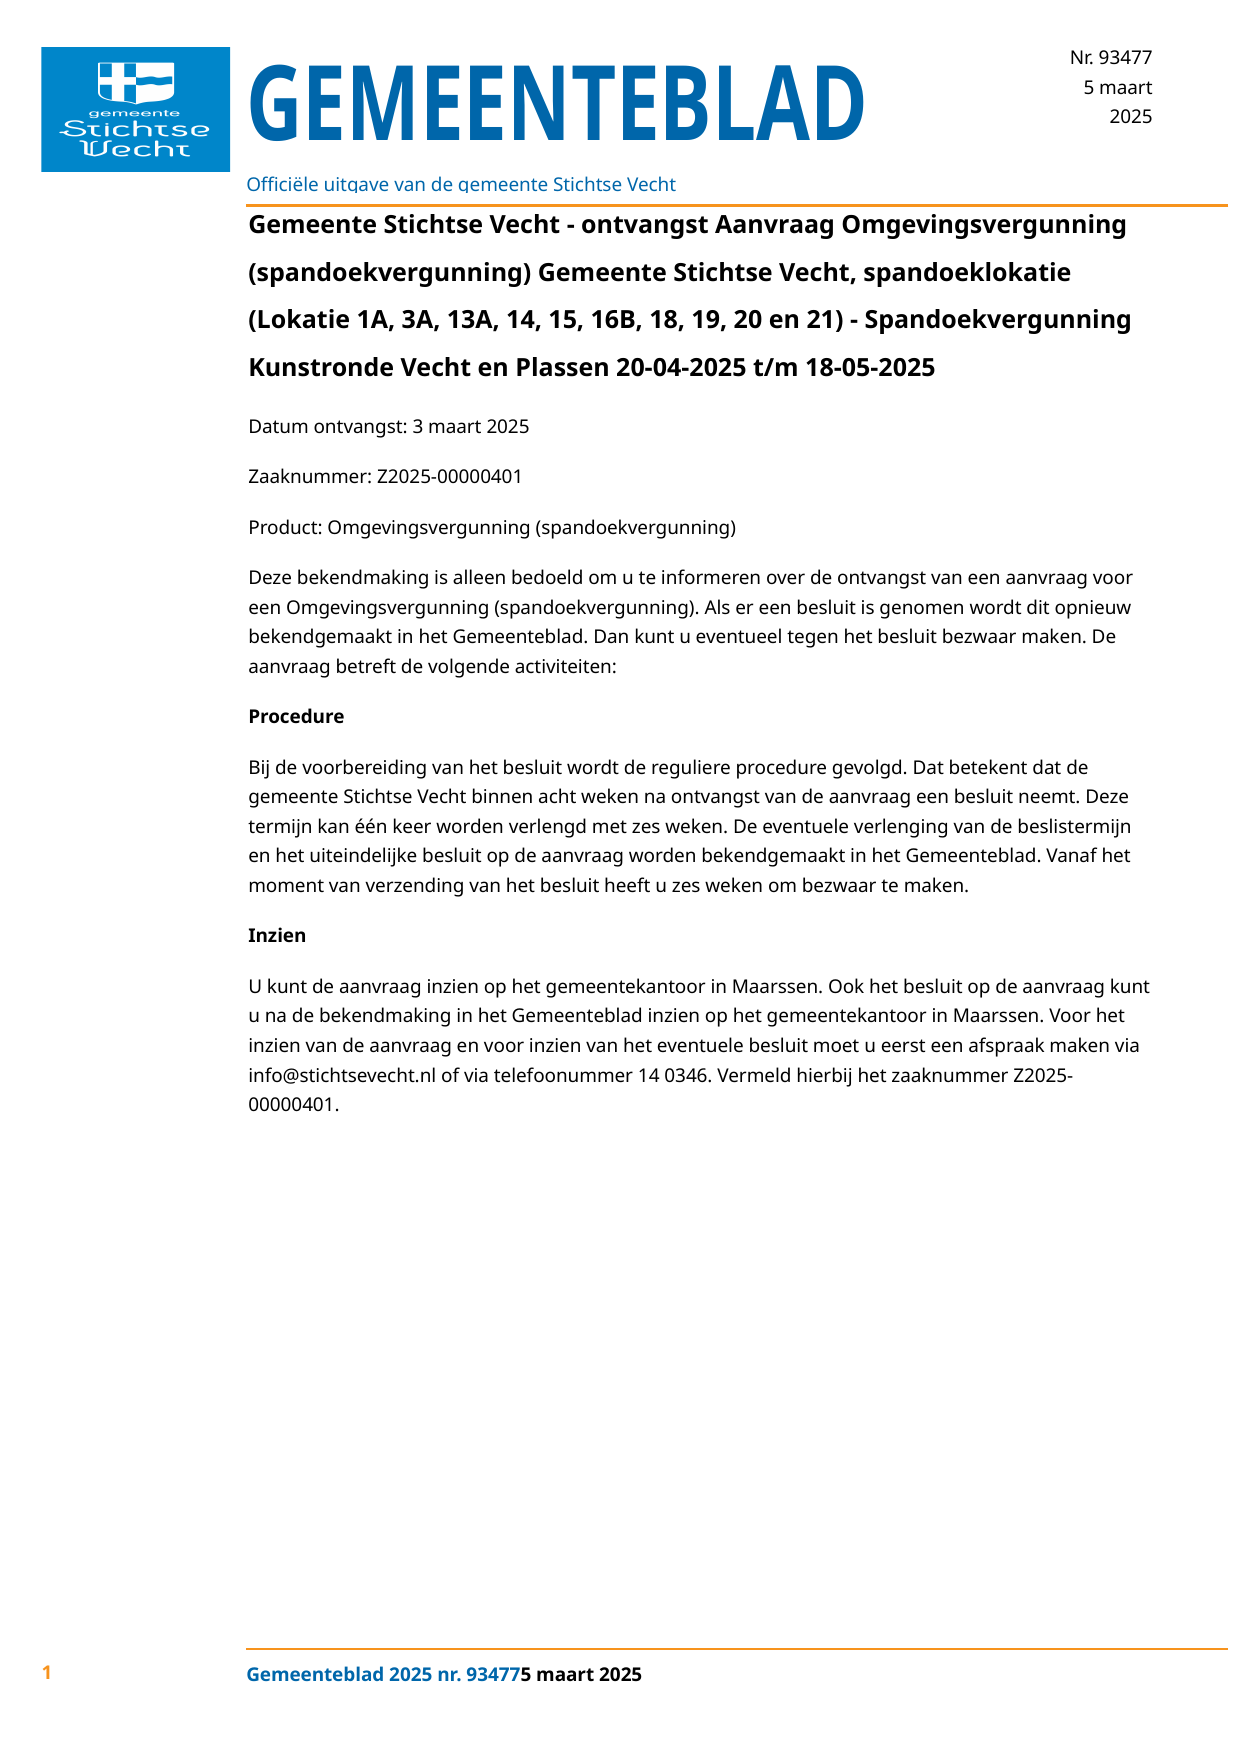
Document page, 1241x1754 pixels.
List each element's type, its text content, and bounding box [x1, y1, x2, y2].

picture [99, 63, 135, 101]
text Gemeente Stichtse Vecht - ontvangst Aanvraag Omgevingsvergunning (spandoekvergunning) Gemeente Stichtse Vecht, spandoeklokatie (Lokatie 1A, 3A, 13A, 14, 15, 16B, 18, 19, 20 en 21) - Spandoekvergunning Kunstronde Vecht en Plassen 20-04-2025 t/m 18-05-2025 [248, 207, 1152, 384]
text Zaaknummer: Z2025-00000401 [248, 463, 1152, 489]
text Product: Omgevingsvergunning (spandoekvergunning) [248, 514, 1152, 540]
text Deze bekendmaking is alleen bedoeld om u te informeren over de ontvangst van een aanvraag voor een Omgevingsvergunning (spandoekvergunning). Als er een besluit is genomen wordt dit opnieuw bekendgemaakt in het Gemeenteblad. Dan kunt u eventueel tegen het besluit bezwaar maken. De aanvraag betreft de volgende activiteiten: [248, 564, 1152, 679]
text Datum ontvangst: 3 maart 2025 [248, 413, 1152, 439]
text Inzien [248, 923, 1152, 948]
picture [137, 63, 174, 103]
text U kunt de aanvraag inzien op het gemeentekantoor in Maarssen. Ook het besluit op de aanvraag kunt u na de bekendmaking in het Gemeenteblad inzien op het gemeentekantoor in Maarssen. Voor het inzien van de aanvraag en voor inzien van het eventuele besluit moet u eerst een afspraak maken via info@stichtsevecht.nl of via telefoonummer 14 0346. Vermeld hierbij het zaaknummer Z2025-00000401. [248, 973, 1152, 1117]
text Procedure [248, 703, 1152, 729]
text Bij de voorbereiding van het besluit wordt de reguliere procedure gevolgd. Dat betekent dat de gemeente Stichtse Vecht binnen acht weken na ontvangst van de aanvraag een besluit neemt. Deze termijn kan één keer worden verlengd met zes weken. De eventuele verlenging van de beslistermijn en het uiteindelijke besluit op de aanvraag worden bekendgemaakt in het Gemeenteblad. Vanaf het moment van verzending van het besluit heeft u zes weken om bezwaar te maken. [248, 754, 1152, 898]
